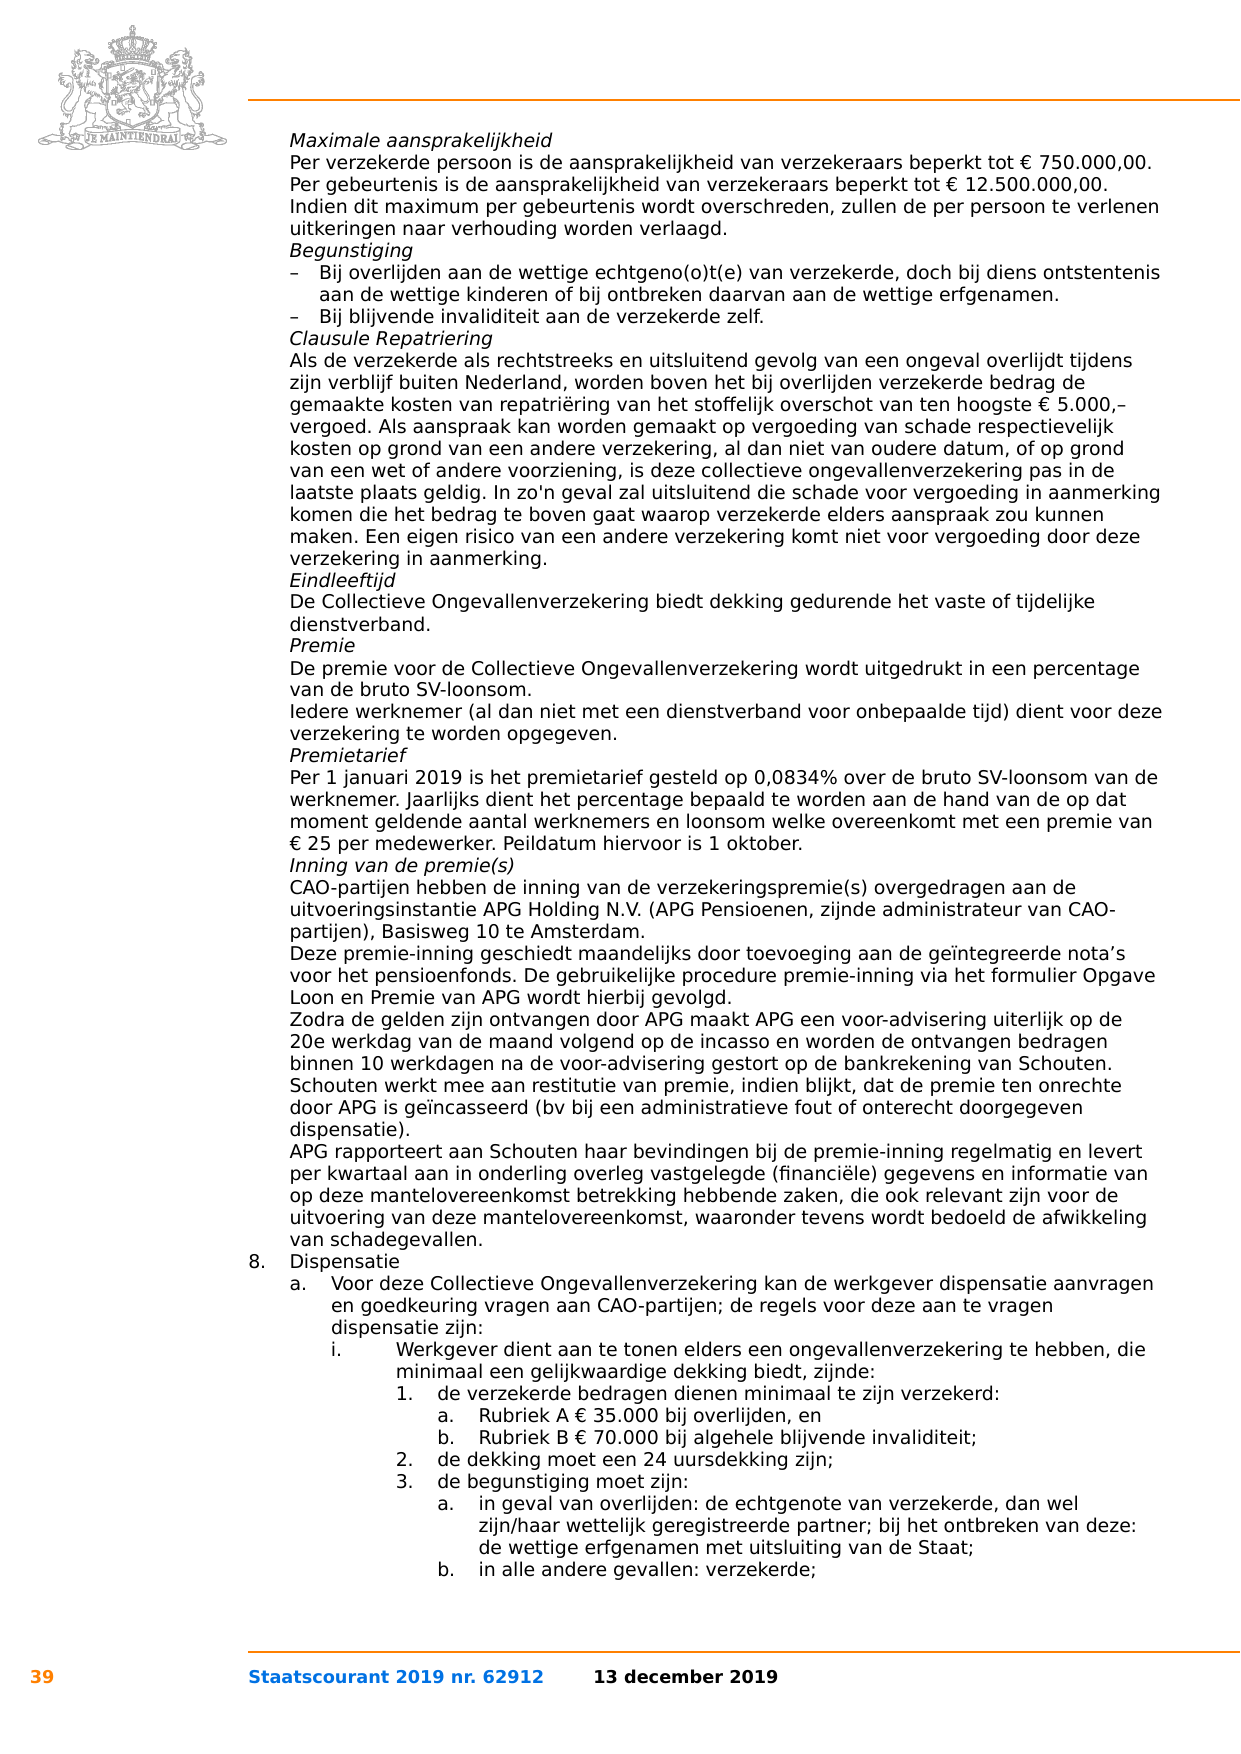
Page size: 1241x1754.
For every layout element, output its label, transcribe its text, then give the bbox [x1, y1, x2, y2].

text – Bij blijvende invaliditeit aan de verzekerde zelf. [289, 306, 1163, 328]
text Iedere werknemer (al dan niet met een dienstverband voor onbepaalde tijd) dient voor deze verzekering te worden opgegeven. [289, 701, 1163, 745]
text a. Rubriek A € 35.000 bij overlijden, en [437, 1405, 1163, 1427]
text i. Werkgever dient aan te tonen elders een ongevallenverzekering te hebben, die minimaal een gelijkwaardige dekking biedt, zijnde: [331, 1339, 1163, 1383]
text Per 1 januari 2019 is het premietarief gesteld op 0,0834% over de bruto SV-loonsom van de werknemer. Jaarlijks dient het percentage bepaald te worden aan de hand van de op dat moment geldende aantal werknemers en loonsom welke overeenkomt met een premie van € 25 per medewerker. Peildatum hiervoor is 1 oktober. [289, 767, 1163, 855]
text – Bij overlijden aan de wettige echtgeno(o)t(e) van verzekerde, doch bij diens ontstentenis aan de wettige kinderen of bij ontbreken daarvan aan de wettige erfgenamen. [289, 262, 1163, 306]
text 2. de dekking moet een 24 uursdekking zijn; [396, 1449, 1163, 1471]
text a. Voor deze Collectieve Ongevallenverzekering kan de werkgever dispensatie aanvragen en goedkeuring vragen aan CAO-partijen; de regels voor deze aan te vragen dispensatie zijn: [289, 1273, 1163, 1339]
text Deze premie-inning geschiedt maandelijks door toevoeging aan de geïntegreerde nota’s voor het pensioenfonds. De gebruikelijke procedure premie-inning via het formulier Opgave Loon en Premie van APG wordt hierbij gevolgd. [289, 943, 1163, 1009]
text Premietarief [289, 745, 1163, 767]
text a. in geval van overlijden: de echtgenote van verzekerde, dan wel zijn/haar wettelijk geregistreerde partner; bij het ontbreken van deze: de wettige erfgenamen met uitsluiting van de Staat; [437, 1493, 1163, 1558]
text Zodra de gelden zijn ontvangen door APG maakt APG een voor-advisering uiterlijk op de 20e werkdag van de maand volgend op de incasso en worden de ontvangen bedragen binnen 10 werkdagen na de voor-advisering gestort op de bankrekening van Schouten. [289, 1009, 1163, 1075]
text 8. Dispensatie [248, 1251, 1163, 1273]
text Maximale aansprakelijkheid [289, 130, 1163, 152]
text De Collectieve Ongevallenverzekering biedt dekking gedurende het vaste of tijdelijke dienstverband. [289, 591, 1163, 635]
text Schouten werkt mee aan restitutie van premie, indien blijkt, dat de premie ten onrechte door APG is geïncasseerd (bv bij een administratieve fout of onterecht doorgegeven dispensatie). [289, 1075, 1163, 1141]
text Eindleeftijd [289, 569, 1163, 591]
text APG rapporteert aan Schouten haar bevindingen bij de premie-inning regelmatig en levert per kwartaal aan in onderling overleg vastgelegde (financiële) gegevens en informatie van op deze mantelovereenkomst betrekking hebbende zaken, die ook relevant zijn voor de uitvoering van deze mantelovereenkomst, waaronder tevens wordt bedoeld de afwikkeling van schadegevallen. [289, 1141, 1163, 1251]
text 3. de begunstiging moet zijn: [396, 1471, 1163, 1493]
text CAO-partijen hebben de inning van de verzekeringspremie(s) overgedragen aan de uitvoeringsinstantie APG Holding N.V. (APG Pensioenen, zijnde administrateur van CAO-partijen), Basisweg 10 te Amsterdam. [289, 877, 1163, 943]
text Clausule Repatriering [289, 328, 1163, 350]
text Begunstiging [289, 240, 1163, 262]
text Als de verzekerde als rechtstreeks en uitsluitend gevolg van een ongeval overlijdt tijdens zijn verblijf buiten Nederland, worden boven het bij overlijden verzekerde bedrag de gemaakte kosten van repatriëring van het stoffelijk overschot van ten hoogste € 5.000,– vergoed. Als aanspraak kan worden gemaakt op vergoeding van schade respectievelijk kosten op grond van een andere verzekering, al dan niet van oudere datum, of op grond van een wet of andere voorziening, is deze collectieve ongevallenverzekering pas in de laatste plaats geldig. In zo'n geval zal uitsluitend die schade voor vergoeding in aanmerking komen die het bedrag te boven gaat waarop verzekerde elders aanspraak zou kunnen maken. Een eigen risico van een andere verzekering komt niet voor vergoeding door deze verzekering in aanmerking. [289, 350, 1163, 569]
text Inning van de premie(s) [289, 855, 1163, 877]
text 1. de verzekerde bedragen dienen minimaal te zijn verzekerd: [396, 1383, 1163, 1405]
text b. Rubriek B € 70.000 bij algehele blijvende invaliditeit; [437, 1427, 1163, 1449]
picture [38, 25, 227, 150]
text Per verzekerde persoon is de aansprakelijkheid van verzekeraars beperkt tot € 750.000,00. [289, 152, 1163, 174]
text De premie voor de Collectieve Ongevallenverzekering wordt uitgedrukt in een percentage van de bruto SV-loonsom. [289, 657, 1163, 701]
text Per gebeurtenis is de aansprakelijkheid van verzekeraars beperkt tot € 12.500.000,00. Indien dit maximum per gebeurtenis wordt overschreden, zullen de per persoon te verlenen uitkeringen naar verhouding worden verlaagd. [289, 174, 1163, 240]
text Premie [289, 635, 1163, 657]
text b. in alle andere gevallen: verzekerde; [437, 1558, 1163, 1581]
